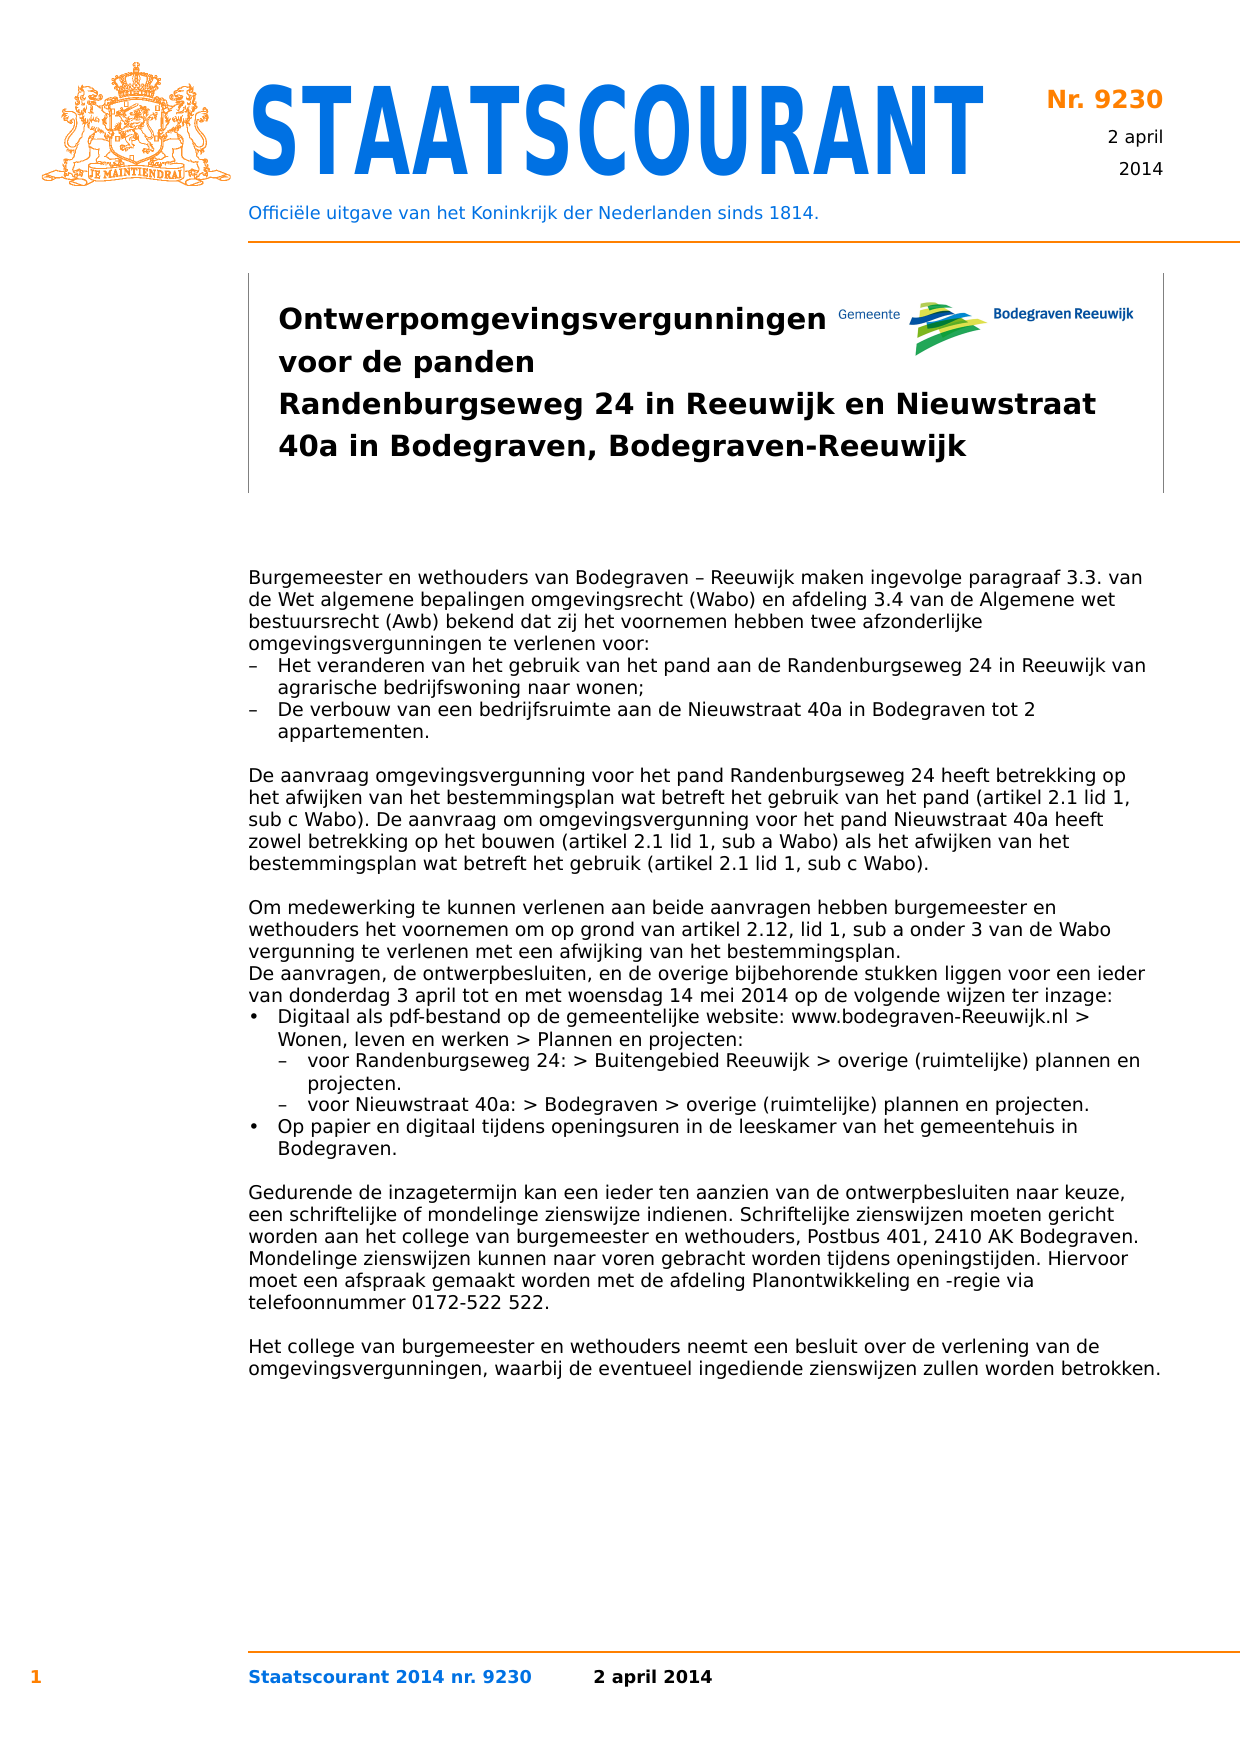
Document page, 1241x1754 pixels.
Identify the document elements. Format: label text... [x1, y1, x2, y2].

picture [838, 302, 1134, 356]
picture [41, 62, 231, 186]
text • Digitaal als pdf-bestand op de gemeentelijke website: www.bodegraven-Reeuwijk.nl > Wonen, leven en werken > Plannen en projecten: [248, 1006, 1163, 1050]
text • Op papier en digitaal tijdens openingsuren in de leeskamer van het gemeentehuis in Bodegraven. [248, 1116, 1163, 1160]
table_header [25, 62, 248, 241]
text De aanvraag omgevingsvergunning voor het pand Randenburgseweg 24 heeft betrekking op het afwijken van het bestemmingsplan wat betreft het gebruik van het pand (artikel 2.1 lid 1, sub c Wabo). De aanvraag om omgevingsvergunning voor het pand Nieuwstraat 40a heeft zowel betrekking op het bouwen (artikel 2.1 lid 1, sub a Wabo) als het afwijken van het bestemmingsplan wat betreft het gebruik (artikel 2.1 lid 1, sub c Wabo). [248, 765, 1163, 875]
text – voor Randenburgseweg 24: > Buitengebied Reeuwijk > overige (ruimtelijke) plannen en projecten. [278, 1050, 1163, 1094]
table_header Nr. 9230 [998, 62, 1240, 121]
text – De verbouw van een bedrijfsruimte aan de Nieuwstraat 40a in Bodegraven tot 2 appartementen. [248, 699, 1163, 743]
table_cell Officiële uitgave van het Koninkrijk der Nederlanden sinds 1814. [248, 203, 1240, 241]
text Het college van burgemeester en wethouders neemt een besluit over de verlening van de omgevingsvergunningen, waarbij de eventueel ingediende zienswijzen zullen worden betrokken. [248, 1336, 1163, 1380]
table_cell 2014 [998, 153, 1240, 203]
text – voor Nieuwstraat 40a: > Bodegraven > overige (ruimtelijke) plannen en projecten. [278, 1094, 1163, 1116]
subtitle Ontwerpomgevingsvergunningen voor de panden Randenburgseweg 24 in Reeuwijk en Nieuwstraat 40a in Bodegraven, Bodegraven-Reeuwijk [249, 273, 1163, 493]
table_cell 2 april [998, 121, 1240, 153]
text Om medewerking te kunnen verlenen aan beide aanvragen hebben burgemeester en wethouders het voornemen om op grond van artikel 2.12, lid 1, sub a onder 3 van de Wabo vergunning te verlenen met een afwijking van het bestemmingsplan. [248, 897, 1163, 962]
text Burgemeester en wethouders van Bodegraven – Reeuwijk maken ingevolge paragraaf 3.3. van de Wet algemene bepalingen omgevingsrecht (Wabo) en afdeling 3.4 van de Algemene wet bestuursrecht (Awb) bekend dat zij het voornemen hebben twee afzonderlijke omgevingsvergunningen te verlenen voor: [248, 567, 1163, 655]
table_header STAATSCOURANT [248, 62, 998, 203]
text – Het veranderen van het gebruik van het pand aan de Randenburgseweg 24 in Reeuwijk van agrarische bedrijfswoning naar wonen; [248, 655, 1163, 699]
text De aanvragen, de ontwerpbesluiten, en de overige bijbehorende stukken liggen voor een ieder van donderdag 3 april tot en met woensdag 14 mei 2014 op de volgende wijzen ter inzage: [248, 962, 1163, 1006]
text Gedurende de inzagetermijn kan een ieder ten aanzien van de ontwerpbesluiten naar keuze, een schriftelijke of mondelinge zienswijze indienen. Schriftelijke zienswijzen moeten gericht worden aan het college van burgemeester en wethouders, Postbus 401, 2410 AK Bodegraven. Mondelinge zienswijzen kunnen naar voren gebracht worden tijdens openingstijden. Hiervoor moet een afspraak gemaakt worden met de afdeling Planontwikkeling en -regie via telefoonnummer 0172-522 522. [248, 1182, 1163, 1314]
